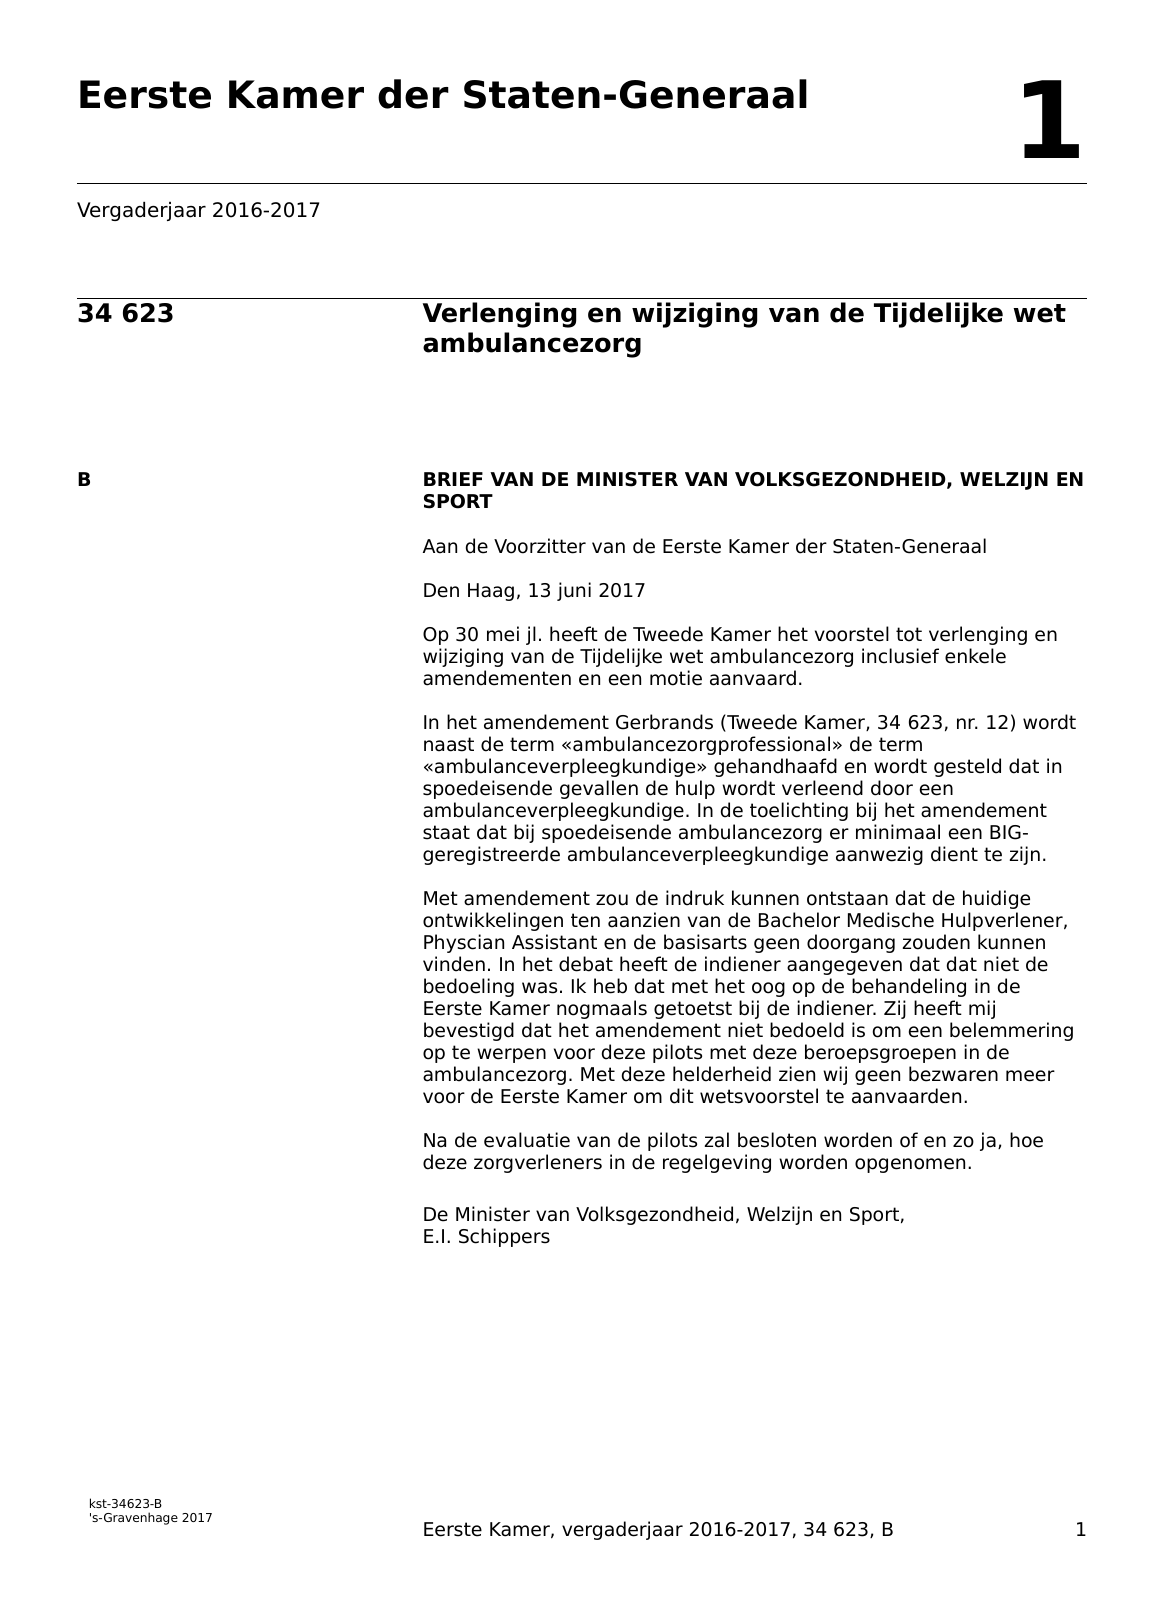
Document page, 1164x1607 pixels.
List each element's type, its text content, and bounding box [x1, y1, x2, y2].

text Den Haag, 13 juni 2017 [422, 580, 1087, 602]
text kst-34623-B [88, 1497, 323, 1511]
text 's-Gravenhage 2017 [88, 1511, 323, 1525]
table_header Eerste Kamer der Staten-Generaal [77, 59, 886, 183]
text In het amendement Gerbrands (Tweede Kamer, 34 623, nr. 12) wordt naast de term «ambulancezorgprofessional» de term «ambulanceverpleegkundige» gehandhaafd en wordt gesteld dat in spoedeisende gevallen de hulp wordt verleend door een ambulanceverpleegkundige. In de toelichting bij het amendement staat dat bij spoedeisende ambulancezorg er minimaal een BIG-geregistreerde ambulanceverpleegkundige aanwezig dient te zijn. [422, 712, 1087, 866]
text Na de evaluatie van de pilots zal besloten worden of en zo ja, hoe deze zorgverleners in de regelgeving worden opgenomen. [422, 1130, 1087, 1174]
table_header 1 [886, 59, 1087, 183]
text De Minister van Volksgezondheid, Welzijn en Sport, E.I. Schippers [422, 1204, 1087, 1248]
subtitle B BRIEF VAN DE MINISTER VAN VOLKSGEZONDHEID, WELZIJN EN SPORT [77, 469, 1087, 513]
text Aan de Voorzitter van de Eerste Kamer der Staten-Generaal [422, 536, 1087, 557]
table_cell Vergaderjaar 2016-2017 [77, 184, 1087, 298]
subtitle 34 623 Verlenging en wijziging van de Tijdelijke wet ambulancezorg [77, 299, 1087, 358]
text Op 30 mei jl. heeft de Tweede Kamer het voorstel tot verlenging en wijziging van de Tijdelijke wet ambulancezorg inclusief enkele amendementen en een motie aanvaard. [422, 624, 1087, 690]
text Met amendement zou de indruk kunnen ontstaan dat de huidige ontwikkelingen ten aanzien van de Bachelor Medische Hulpverlener, Physcian Assistant en de basisarts geen doorgang zouden kunnen vinden. In het debat heeft de indiener aangegeven dat dat niet de bedoeling was. Ik heb dat met het oog op de behandeling in de Eerste Kamer nogmaals getoetst bij de indiener. Zij heeft mij bevestigd dat het amendement niet bedoeld is om een belemmering op te werpen voor deze pilots met deze beroepsgroepen in de ambulancezorg. Met deze helderheid zien wij geen bezwaren meer voor de Eerste Kamer om dit wetsvoorstel te aanvaarden. [422, 888, 1087, 1108]
